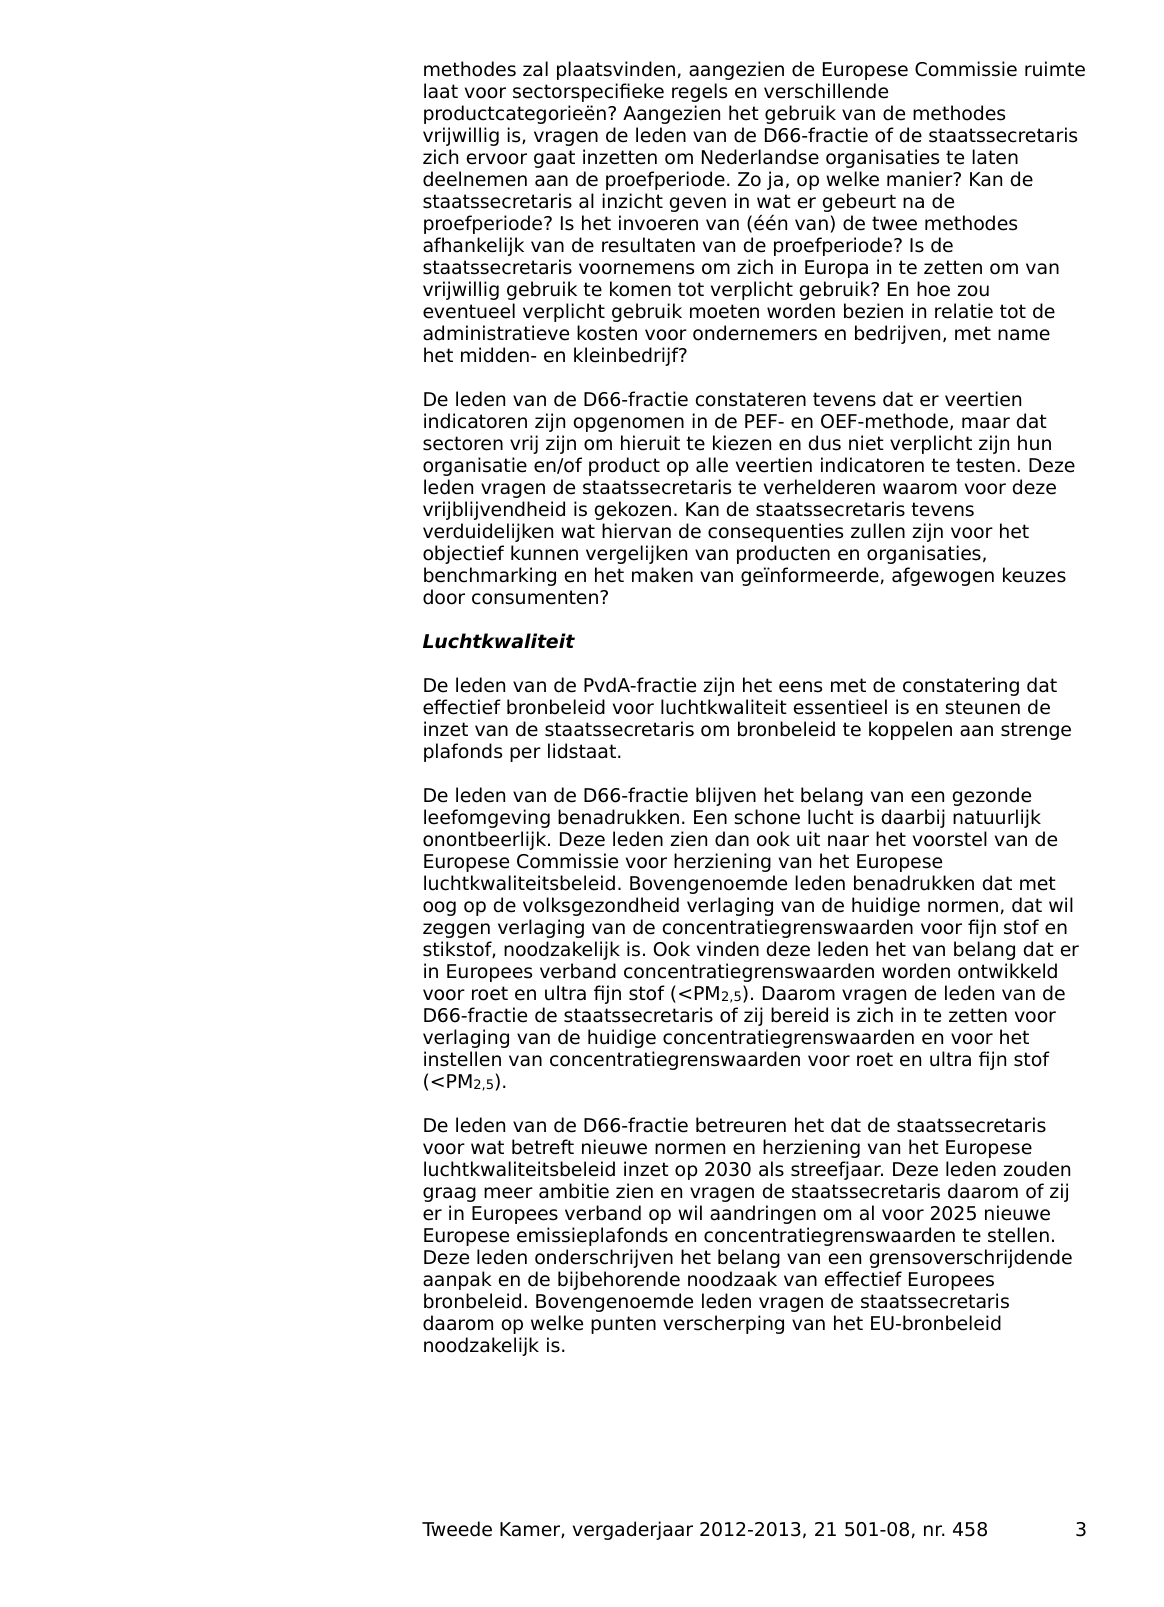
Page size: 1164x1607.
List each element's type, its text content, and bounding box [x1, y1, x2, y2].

subtitle Luchtkwaliteit [422, 631, 1087, 653]
text De leden van de PvdA-fractie zijn het eens met de constatering dat effectief bronbeleid voor luchtkwaliteit essentieel is en steunen de inzet van de staatssecretaris om bronbeleid te koppelen aan strenge plafonds per lidstaat. [422, 675, 1087, 763]
text De leden van de D66-fractie betreuren het dat de staatssecretaris voor wat betreft nieuwe normen en herziening van het Europese luchtkwaliteitsbeleid inzet op 2030 als streefjaar. Deze leden zouden graag meer ambitie zien en vragen de staatssecretaris daarom of zij er in Europees verband op wil aandringen om al voor 2025 nieuwe Europese emissieplafonds en concentratiegrenswaarden te stellen. Deze leden onderschrijven het belang van een grensoverschrijdende aanpak en de bijbehorende noodzaak van effectief Europees bronbeleid. Bovengenoemde leden vragen de staatssecretaris daarom op welke punten verscherping van het EU-bronbeleid noodzakelijk is. [422, 1115, 1087, 1357]
text De leden van de D66-fractie constateren tevens dat er veertien indicatoren zijn opgenomen in de PEF- en OEF-methode, maar dat sectoren vrij zijn om hieruit te kiezen en dus niet verplicht zijn hun organisatie en/of product op alle veertien indicatoren te testen. Deze leden vragen de staatssecretaris te verhelderen waarom voor deze vrijblijvendheid is gekozen. Kan de staatssecretaris tevens verduidelijken wat hiervan de consequenties zullen zijn voor het objectief kunnen vergelijken van producten en organisaties, benchmarking en het maken van geïnformeerde, afgewogen keuzes door consumenten? [422, 389, 1087, 609]
text De leden van de D66-fractie blijven het belang van een gezonde leefomgeving benadrukken. Een schone lucht is daarbij natuurlijk onontbeerlijk. Deze leden zien dan ook uit naar het voorstel van de Europese Commissie voor herziening van het Europese luchtkwaliteitsbeleid. Bovengenoemde leden benadrukken dat met oog op de volksgezondheid verlaging van de huidige normen, dat wil zeggen verlaging van de concentratiegrenswaarden voor fijn stof en stikstof, noodzakelijk is. Ook vinden deze leden het van belang dat er in Europees verband concentratiegrenswaarden worden ontwikkeld voor roet en ultra fijn stof (<PM2,5). Daarom vragen de leden van de D66-fractie de staatssecretaris of zij bereid is zich in te zetten voor verlaging van de huidige concentratiegrenswaarden en voor het instellen van concentratiegrenswaarden voor roet en ultra fijn stof (<PM2,5). [422, 785, 1087, 1093]
text methodes zal plaatsvinden, aangezien de Europese Commissie ruimte laat voor sectorspecifieke regels en verschillende productcategorieën? Aangezien het gebruik van de methodes vrijwillig is, vragen de leden van de D66-fractie of de staatssecretaris zich ervoor gaat inzetten om Nederlandse organisaties te laten deelnemen aan de proefperiode. Zo ja, op welke manier? Kan de staatssecretaris al inzicht geven in wat er gebeurt na de proefperiode? Is het invoeren van (één van) de twee methodes afhankelijk van de resultaten van de proefperiode? Is de staatssecretaris voornemens om zich in Europa in te zetten om van vrijwillig gebruik te komen tot verplicht gebruik? En hoe zou eventueel verplicht gebruik moeten worden bezien in relatie tot de administratieve kosten voor ondernemers en bedrijven, met name het midden- en kleinbedrijf? [422, 59, 1087, 367]
